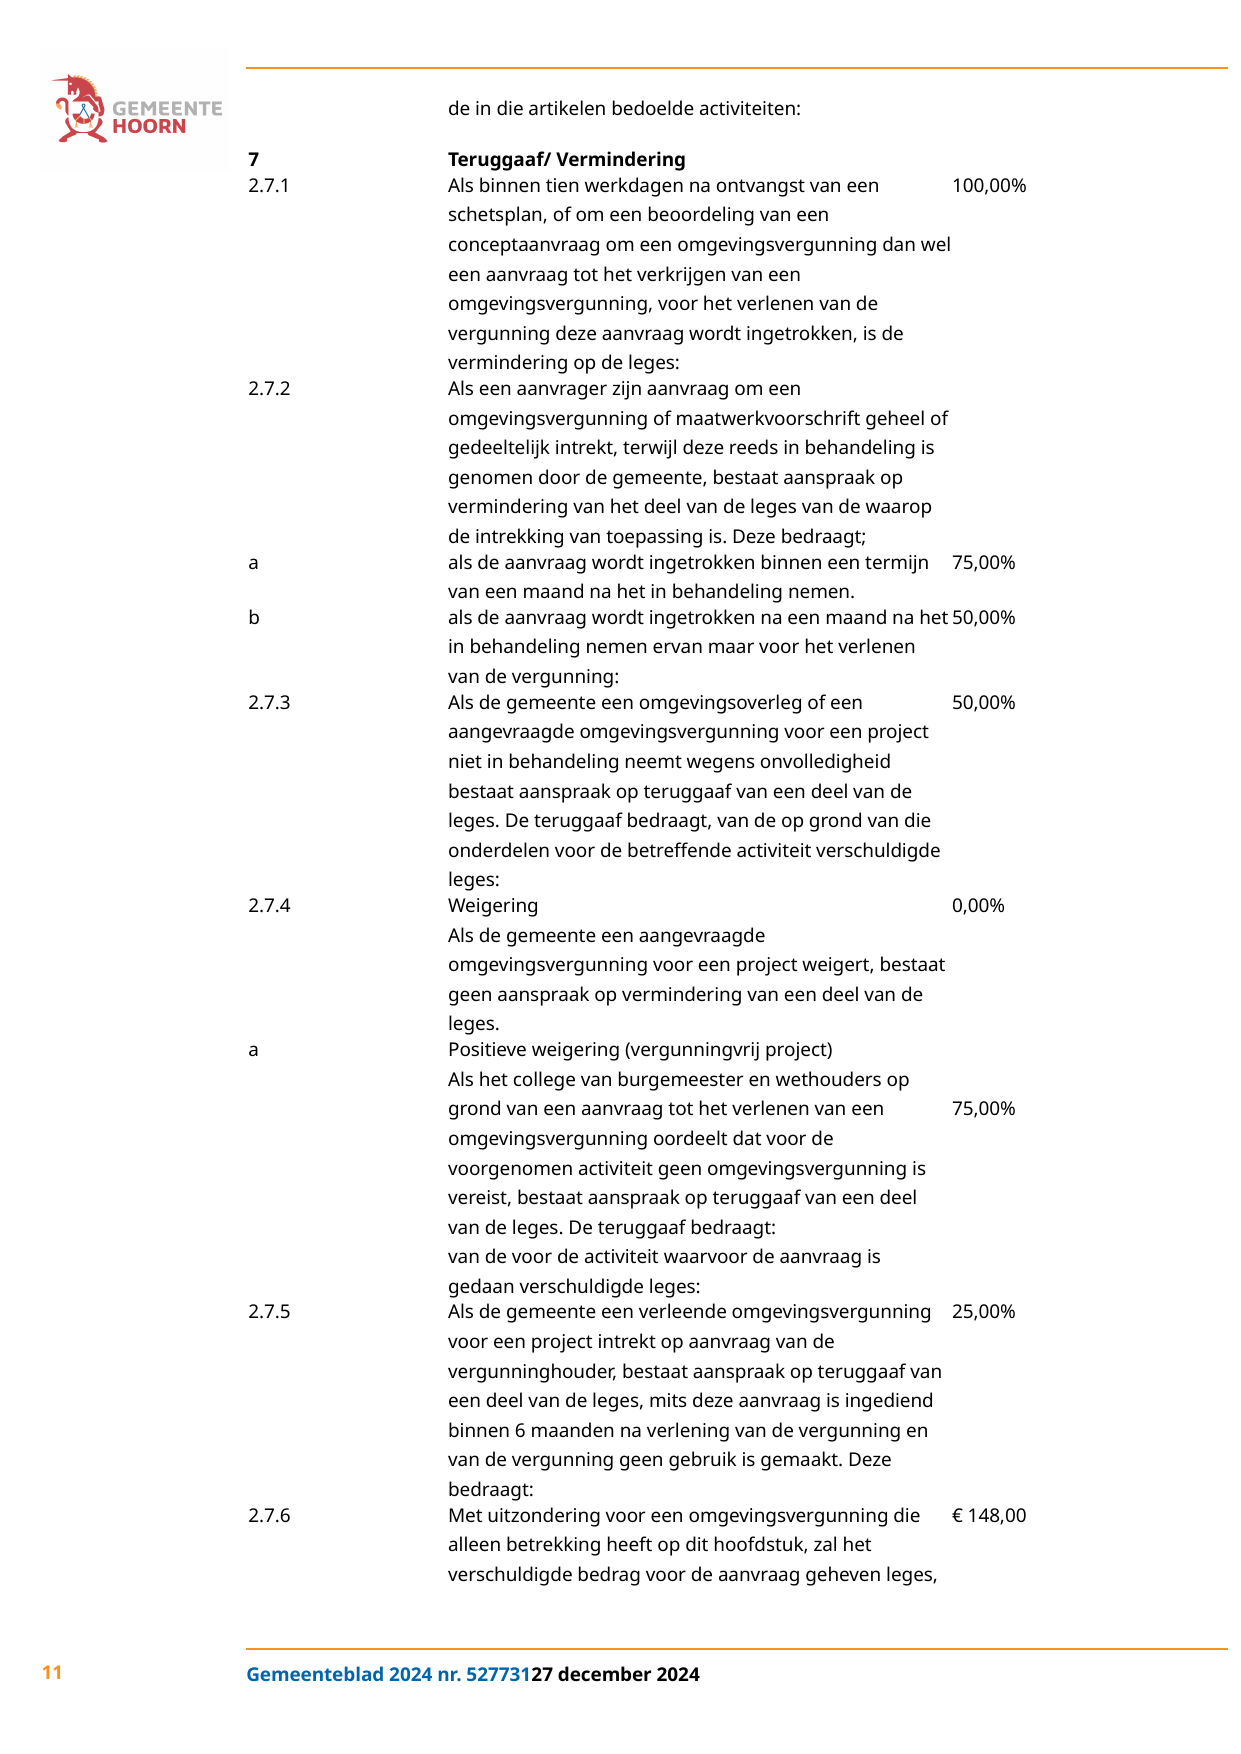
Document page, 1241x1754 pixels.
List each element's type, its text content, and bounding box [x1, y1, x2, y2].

table_cell 50,00% [952, 689, 1152, 892]
table_cell 100,00% [952, 172, 1152, 375]
table_cell 2.7.3 [248, 689, 448, 892]
table_cell [952, 375, 1152, 549]
table_cell 2.7.2 [248, 375, 448, 549]
table_cell [952, 121, 1152, 146]
table_cell Teruggaaf/ Vermindering [448, 146, 952, 172]
table_cell 7 [248, 146, 448, 172]
table_cell Met uitzondering voor een omgevingsvergunning die alleen betrekking heeft op dit hoofdstuk, zal het verschuldigde bedrag voor de aanvraag geheven leges, [448, 1502, 952, 1587]
table_cell als de aanvraag wordt ingetrokken na een maand na het in behandeling nemen ervan maar voor het verlenen van de vergunning: [448, 604, 952, 689]
table_cell 2.7.6 [248, 1502, 448, 1587]
table_cell a [248, 1036, 448, 1299]
table_cell 25,00% [952, 1299, 1152, 1502]
table_cell Als de gemeente een omgevingsoverleg of een aangevraagde omgevingsvergunning voor een project niet in behandeling neemt wegens onvolledigheid bestaat aanspraak op teruggaaf van een deel van de leges. De teruggaaf bedraagt, van de op grond van die onderdelen voor de betreffende activiteit verschuldigde leges: [448, 689, 952, 892]
table_cell Als binnen tien werkdagen na ontvangst van een schetsplan, of om een beoordeling van een conceptaanvraag om een omgevingsvergunning dan wel een aanvraag tot het verkrijgen van een omgevingsvergunning, voor het verlenen van de vergunning deze aanvraag wordt ingetrokken, is de vermindering op de leges: [448, 172, 952, 375]
table_cell b [248, 604, 448, 689]
table_cell [248, 95, 448, 121]
table_cell 75,00% [952, 549, 1152, 604]
table_cell 0,00% [952, 892, 1152, 1036]
table_cell [248, 121, 448, 146]
table_cell 2.7.1 [248, 172, 448, 375]
table_cell 2.7.5 [248, 1299, 448, 1502]
table_cell Weigering Als de gemeente een aangevraagde omgevingsvergunning voor een project weigert, bestaat geen aanspraak op vermindering van een deel van de leges. [448, 892, 952, 1036]
picture [41, 47, 231, 172]
table_cell a [248, 549, 448, 604]
table_cell [952, 146, 1152, 172]
table_cell Positieve weigering (vergunningvrij project) Als het college van burgemeester en wethouders op grond van een aanvraag tot het verlenen van een omgevingsvergunning oordeelt dat voor de voorgenomen activiteit geen omgevingsvergunning is vereist, bestaat aanspraak op teruggaaf van een deel van de leges. De teruggaaf bedraagt: van de voor de activiteit waarvoor de aanvraag is gedaan verschuldigde leges: [448, 1036, 952, 1299]
table_cell Als een aanvrager zijn aanvraag om een omgevingsvergunning of maatwerkvoorschrift geheel of gedeeltelijk intrekt, terwijl deze reeds in behandeling is genomen door de gemeente, bestaat aanspraak op vermindering van het deel van de leges van de waarop de intrekking van toepassing is. Deze bedraagt; [448, 375, 952, 549]
table_cell [448, 121, 952, 146]
table_cell € 148,00 [952, 1502, 1152, 1587]
table_cell [952, 95, 1152, 121]
table_cell de in die artikelen bedoelde activiteiten: [448, 95, 952, 121]
table_cell Als de gemeente een verleende omgevingsvergunning voor een project intrekt op aanvraag van de vergunninghouder, bestaat aanspraak op teruggaaf van een deel van de leges, mits deze aanvraag is ingediend binnen 6 maanden na verlening van de vergunning en van de vergunning geen gebruik is gemaakt. Deze bedraagt: [448, 1299, 952, 1502]
table_cell 2.7.4 [248, 892, 448, 1036]
table_cell als de aanvraag wordt ingetrokken binnen een termijn van een maand na het in behandeling nemen. [448, 549, 952, 604]
table_cell 50,00% [952, 604, 1152, 689]
table_cell 75,00% [952, 1036, 1152, 1299]
